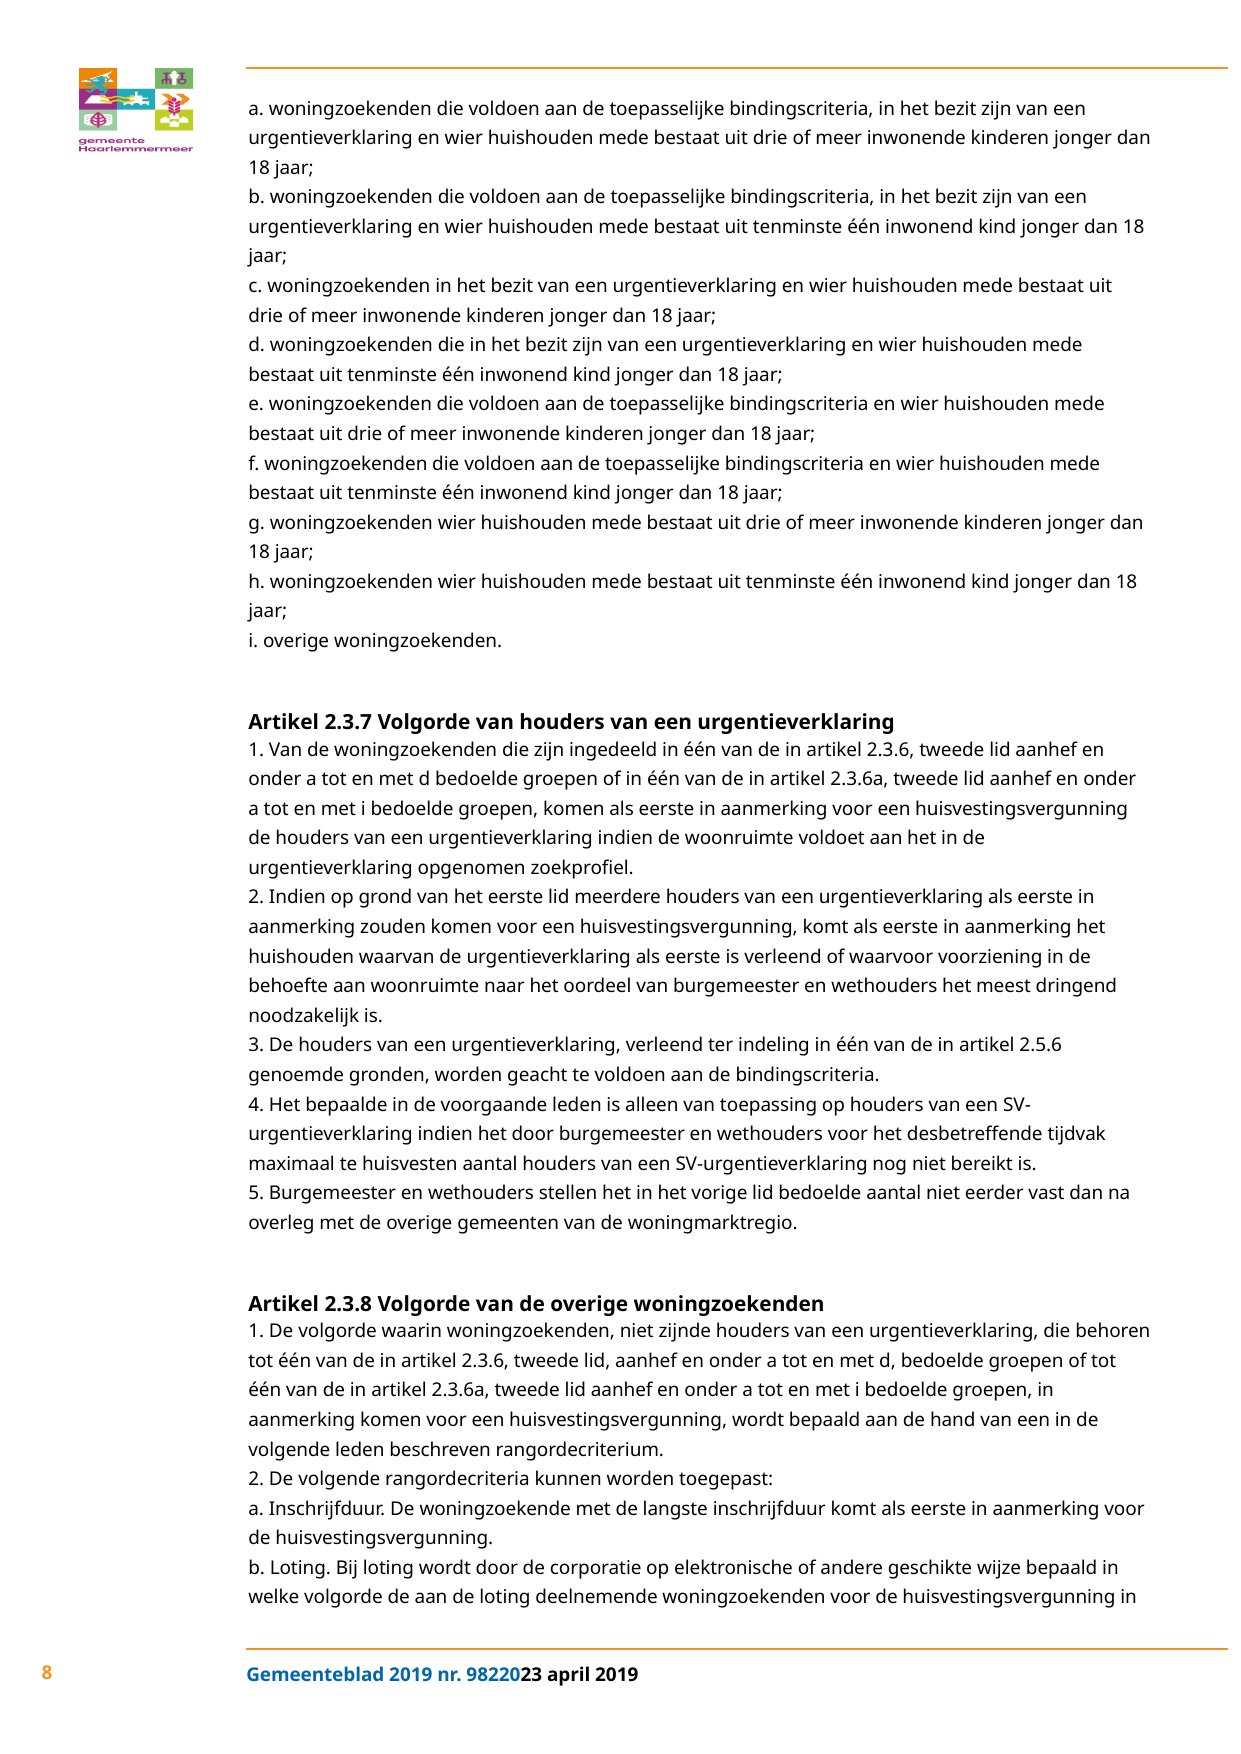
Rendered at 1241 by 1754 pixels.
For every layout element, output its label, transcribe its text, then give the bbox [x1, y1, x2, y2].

text i. overige woningzoekenden. [248, 627, 1152, 653]
text 5. Burgemeester en wethouders stellen het in het vorige lid bedoelde aantal niet eerder vast dan na overleg met de overige gemeenten van de woningmarktregio. [248, 1179, 1152, 1235]
text 3. De houders van een urgentieverklaring, verleend ter indeling in één van de in artikel 2.5.6 genoemde gronden, worden geacht te voldoen aan de bindingscriteria. [248, 1032, 1152, 1087]
text a. Inschrijfduur. De woningzoekende met de langste inschrijfduur komt als eerste in aanmerking voor de huisvestingsvergunning. [248, 1495, 1152, 1550]
text f. woningzoekenden die voldoen aan de toepasselijke bindingscriteria en wier huishouden mede bestaat uit tenminste één inwonend kind jonger dan 18 jaar; [248, 450, 1152, 505]
text 2. Indien op grond van het eerste lid meerdere houders van een urgentieverklaring als eerste in aanmerking zouden komen voor een huisvestingsvergunning, komt als eerste in aanmerking het huishouden waarvan de urgentieverklaring als eerste is verleend of waarvoor voorziening in de behoefte aan woonruimte naar het oordeel van burgemeester en wethouders het meest dringend noodzakelijk is. [248, 884, 1152, 1028]
text h. woningzoekenden wier huishouden mede bestaat uit tenminste één inwonend kind jonger dan 18 jaar; [248, 568, 1152, 623]
text 4. Het bepaalde in de voorgaande leden is alleen van toepassing op houders van een SV-urgentieverklaring indien het door burgemeester en wethouders voor het desbetreffende tijdvak maximaal te huisvesten aantal houders van een SV-urgentieverklaring nog niet bereikt is. [248, 1091, 1152, 1176]
text 1. Van de woningzoekenden die zijn ingedeeld in één van de in artikel 2.3.6, tweede lid aanhef en onder a tot en met d bedoelde groepen of in één van de in artikel 2.3.6a, tweede lid aanhef en onder a tot en met i bedoelde groepen, komen als eerste in aanmerking voor een huisvestingsvergunning de houders van een urgentieverklaring indien de woonruimte voldoet aan het in de urgentieverklaring opgenomen zoekprofiel. [248, 736, 1152, 880]
picture [41, 47, 231, 172]
text c. woningzoekenden in het bezit van een urgentieverklaring en wier huishouden mede bestaat uit drie of meer inwonende kinderen jonger dan 18 jaar; [248, 272, 1152, 328]
text b. Loting. Bij loting wordt door de corporatie op elektronische of andere geschikte wijze bepaald in welke volgorde de aan de loting deelnemende woningzoekenden voor de huisvestingsvergunning in [248, 1554, 1152, 1609]
text g. woningzoekenden wier huishouden mede bestaat uit drie of meer inwonende kinderen jonger dan 18 jaar; [248, 509, 1152, 564]
text b. woningzoekenden die voldoen aan de toepasselijke bindingscriteria, in het bezit zijn van een urgentieverklaring en wier huishouden mede bestaat uit tenminste één inwonend kind jonger dan 18 jaar; [248, 183, 1152, 268]
text 1. De volgorde waarin woningzoekenden, niet zijnde houders van een urgentieverklaring, die behoren tot één van de in artikel 2.3.6, tweede lid, aanhef en onder a tot en met d, bedoelde groepen of tot één van de in artikel 2.3.6a, tweede lid aanhef en onder a tot en met i bedoelde groepen, in aanmerking komen voor een huisvestingsvergunning, wordt bepaald aan de hand van een in de volgende leden beschreven rangordecriterium. [248, 1317, 1152, 1462]
text e. woningzoekenden die voldoen aan de toepasselijke bindingscriteria en wier huishouden mede bestaat uit drie of meer inwonende kinderen jonger dan 18 jaar; [248, 391, 1152, 446]
text 2. De volgende rangordecriteria kunnen worden toegepast: [248, 1465, 1152, 1491]
text a. woningzoekenden die voldoen aan de toepasselijke bindingscriteria, in het bezit zijn van een urgentieverklaring en wier huishouden mede bestaat uit drie of meer inwonende kinderen jonger dan 18 jaar; [248, 95, 1152, 180]
text d. woningzoekenden die in het bezit zijn van een urgentieverklaring en wier huishouden mede bestaat uit tenminste één inwonend kind jonger dan 18 jaar; [248, 331, 1152, 387]
text Artikel 2.3.8 Volgorde van de overige woningzoekenden [248, 1289, 1152, 1317]
text Artikel 2.3.7 Volgorde van houders van een urgentieverklaring [248, 707, 1152, 736]
